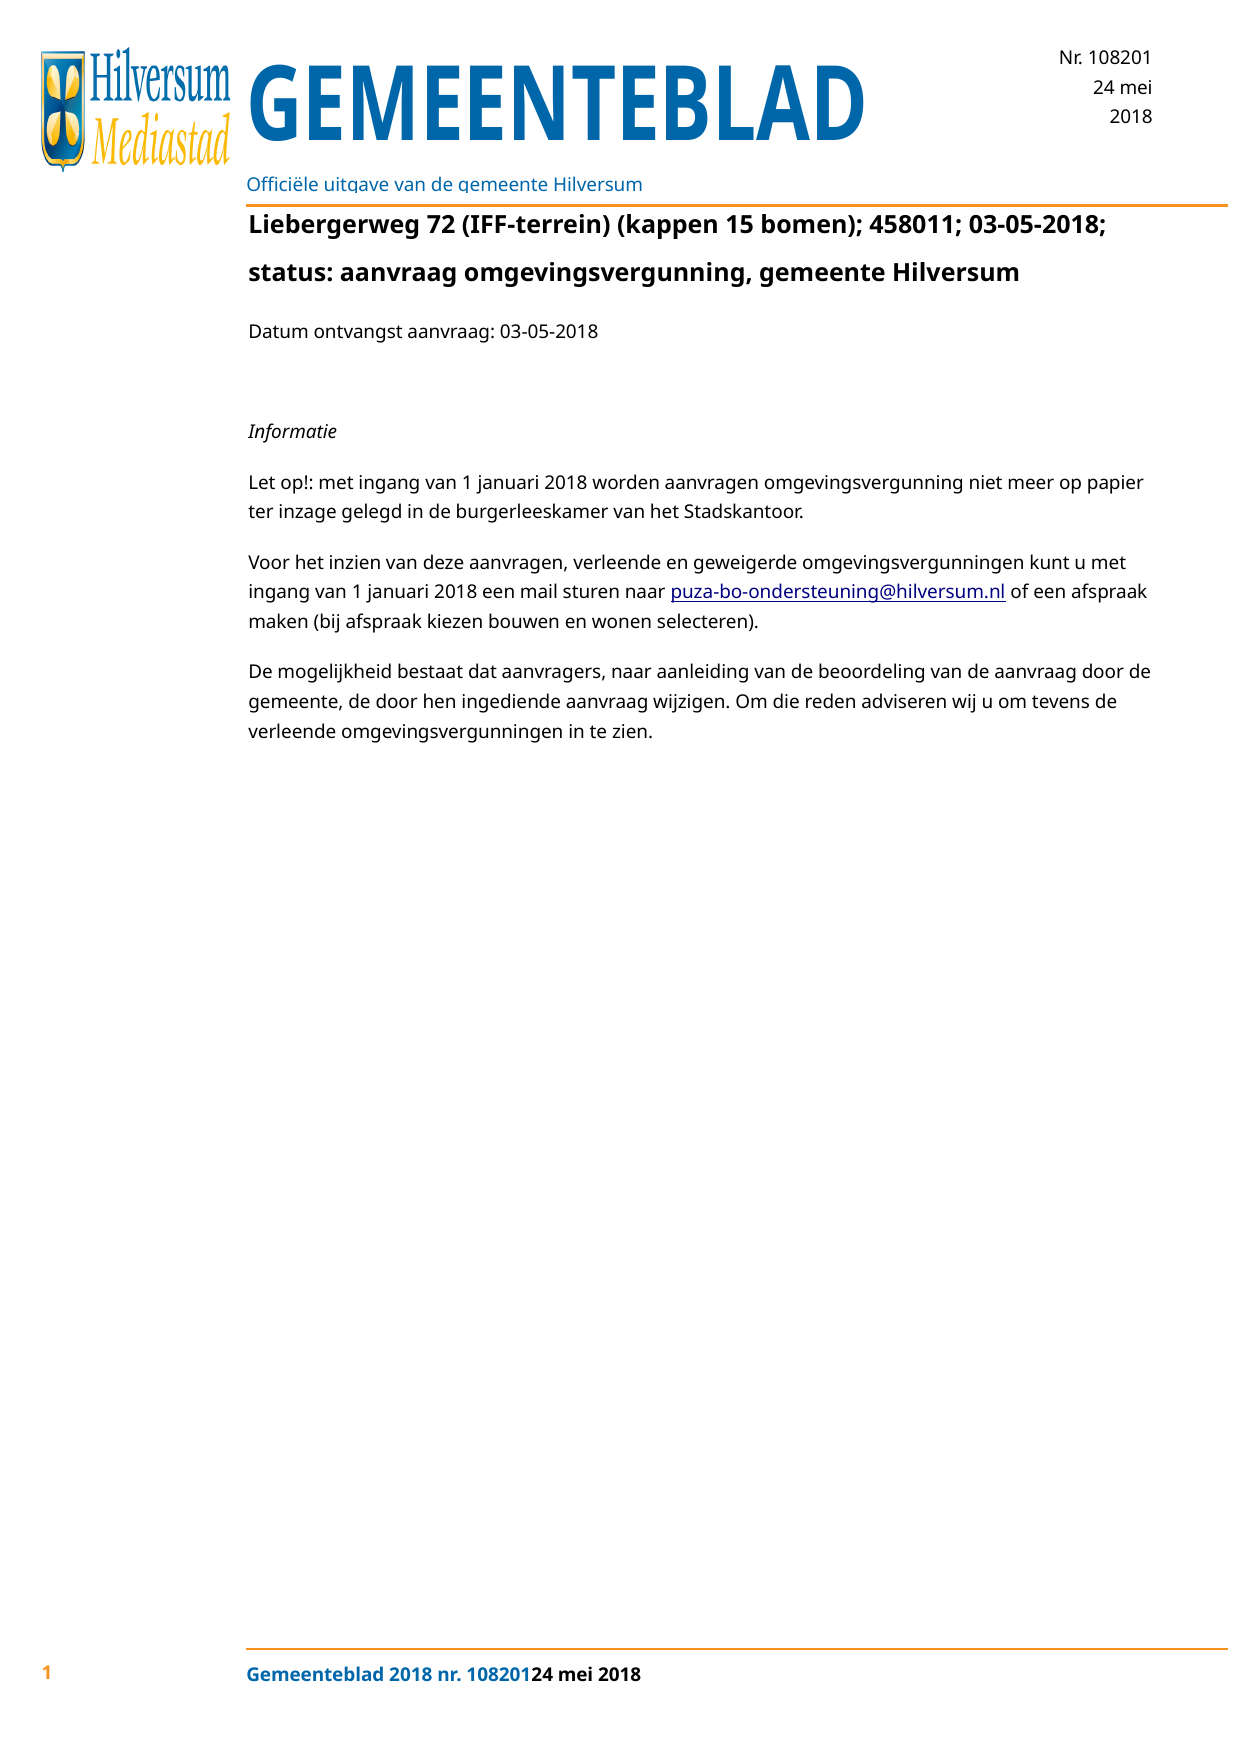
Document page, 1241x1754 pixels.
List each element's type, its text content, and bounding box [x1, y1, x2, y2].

text Let op!: met ingang van 1 januari 2018 worden aanvragen omgevingsvergunning niet meer op papier ter inzage gelegd in de burgerleeskamer van het Stadskantoor. [248, 469, 1152, 524]
text Voor het inzien van deze aanvragen, verleende en geweigerde omgevingsvergunningen kunt u met ingang van 1 januari 2018 een mail sturen naar puza-bo-ondersteuning@hilversum.nl of een afspraak maken (bij afspraak kiezen bouwen en wonen selecteren). [248, 549, 1152, 634]
picture [41, 47, 231, 172]
text Informatie [248, 419, 1152, 444]
text Datum ontvangst aanvraag: 03-05-2018 [248, 318, 1152, 344]
text De mogelijkheid bestaat dat aanvragers, naar aanleiding van de beoordeling van de aanvraag door de gemeente, de door hen ingediende aanvraag wijzigen. Om die reden adviseren wij u om tevens de verleende omgevingsvergunningen in te zien. [248, 659, 1152, 744]
text Liebergerweg 72 (IFF-terrein) (kappen 15 bomen); 458011; 03-05-2018; status: aanvraag omgevingsvergunning, gemeente Hilversum [248, 207, 1152, 288]
